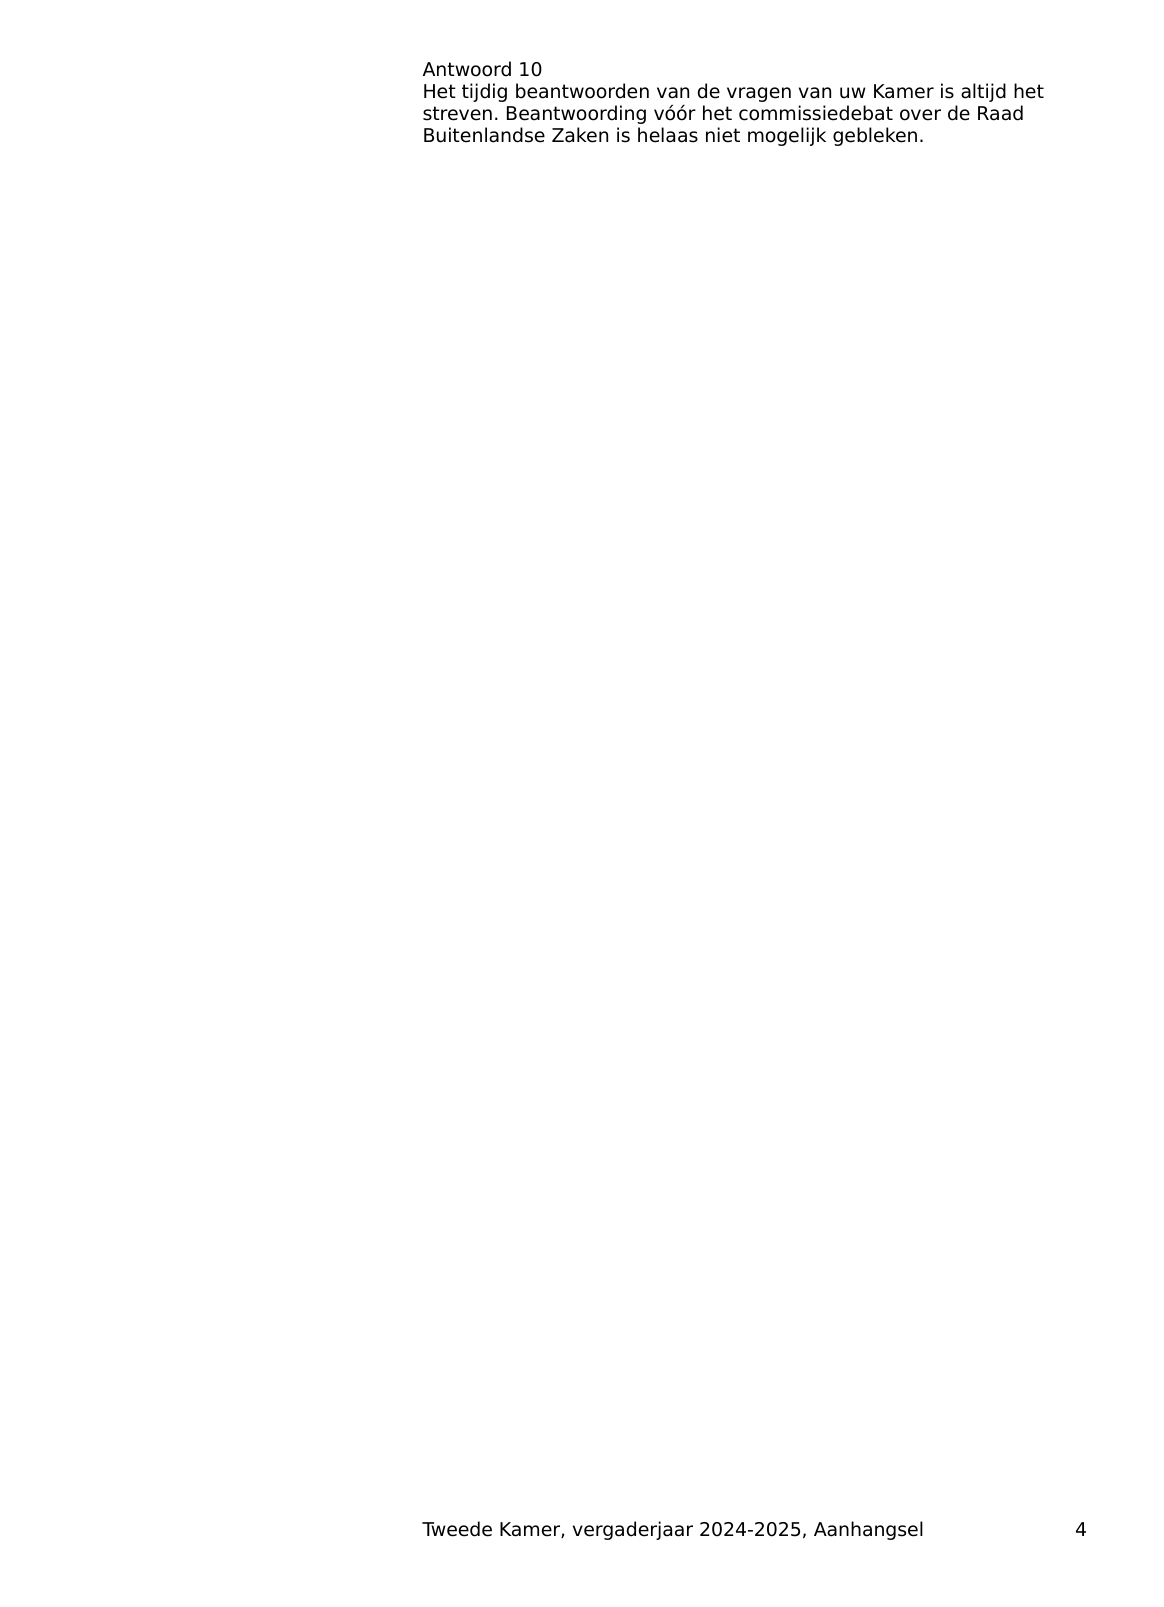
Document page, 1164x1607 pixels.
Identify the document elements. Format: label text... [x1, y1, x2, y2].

text Antwoord 10 [422, 59, 1087, 81]
text Het tijdig beantwoorden van de vragen van uw Kamer is altijd het streven. Beantwoording vóór het commissiedebat over de Raad Buitenlandse Zaken is helaas niet mogelijk gebleken. [422, 81, 1087, 147]
